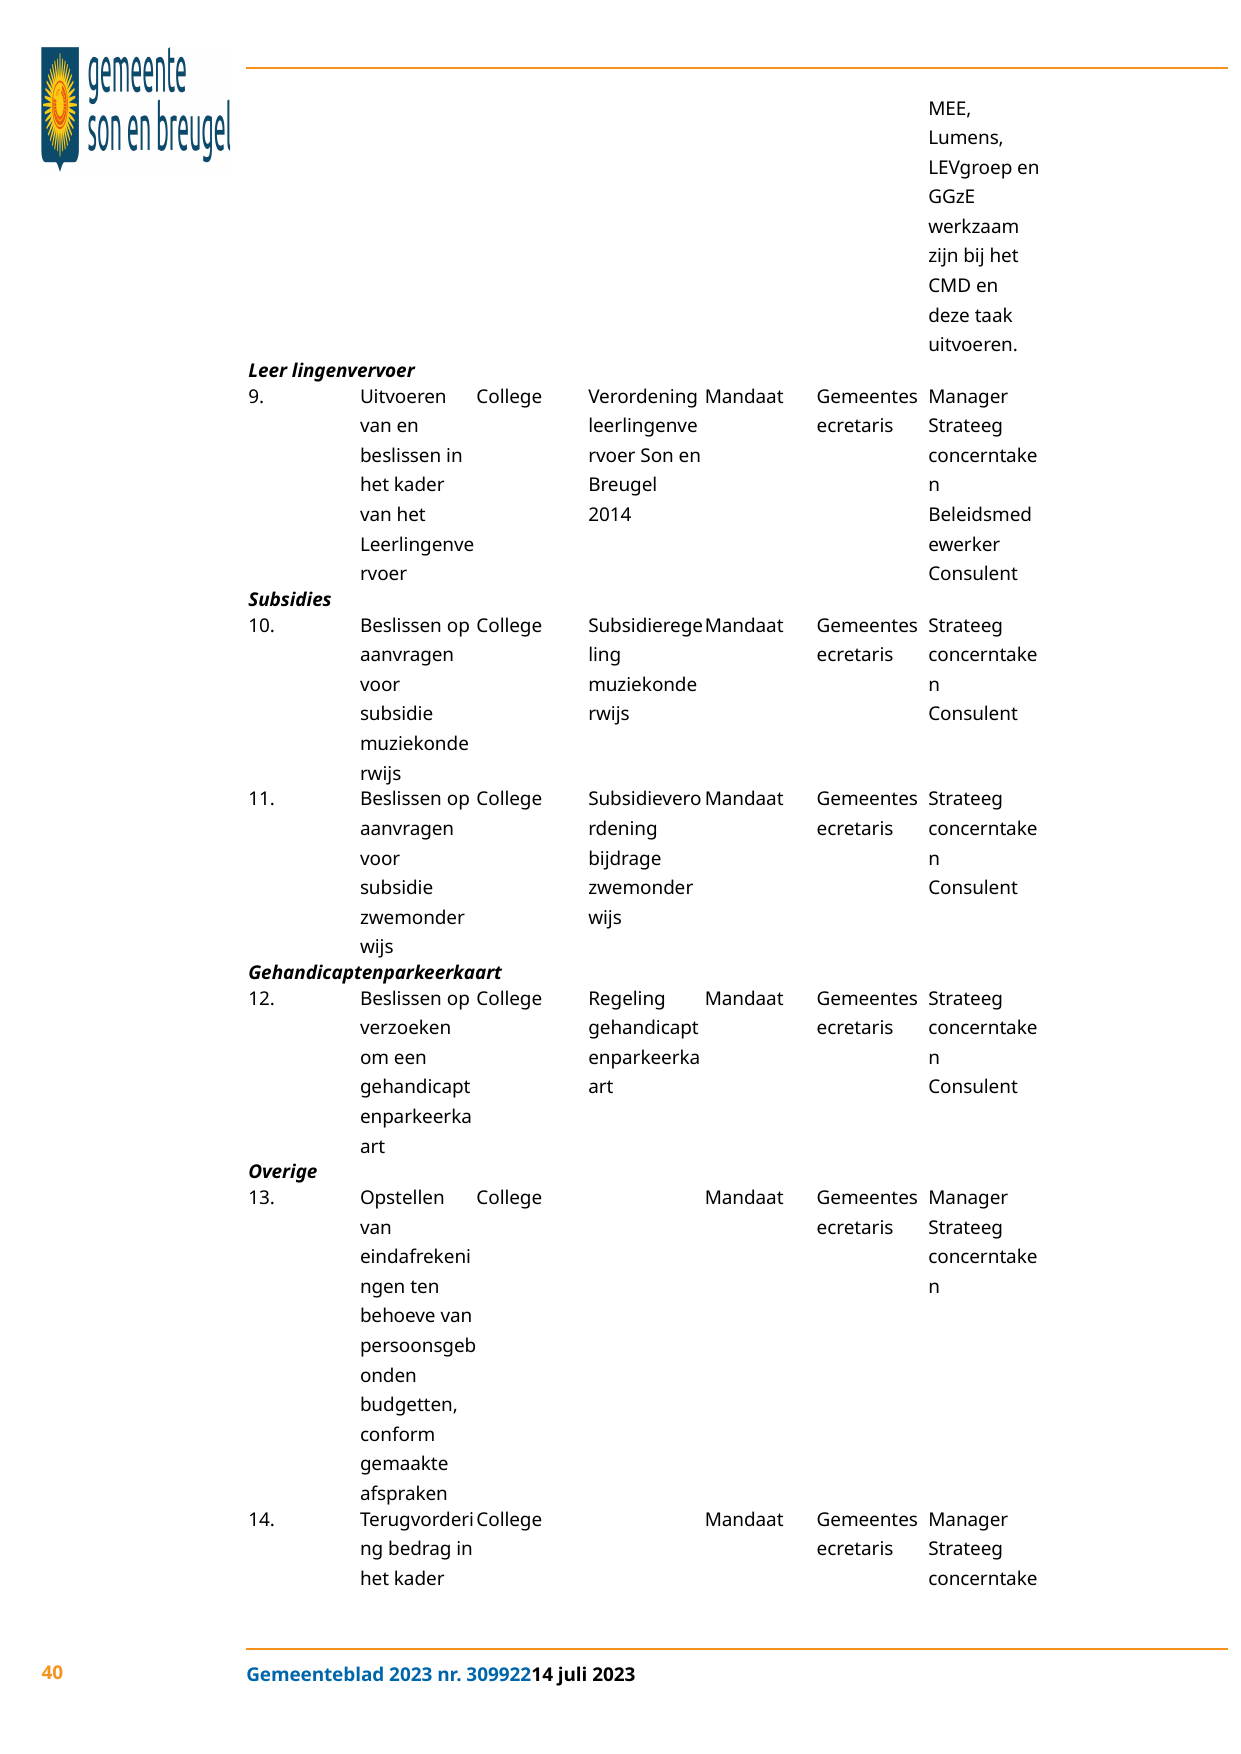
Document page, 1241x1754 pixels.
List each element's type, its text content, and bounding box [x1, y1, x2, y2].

table_cell Subsidies [248, 586, 1152, 612]
table_cell Regeling gehandicaptenparkeerkaart [588, 985, 704, 1158]
table_cell Opstellen van eindafrekeningen ten behoeve van persoonsgebonden budgetten, conform gemaakte afspraken [360, 1184, 476, 1506]
table_cell Mandaat [705, 1184, 816, 1506]
table_cell Verordening leerlingenvervoer Son en Breugel 2014 [588, 383, 704, 586]
table_cell Leer lingenvervoer [248, 357, 1152, 383]
table_cell 14. [248, 1506, 360, 1591]
table_cell Manager Strateeg concerntaken [928, 1184, 1040, 1506]
table_cell Strateeg concerntaken Consulent [928, 786, 1040, 959]
table_cell [588, 1506, 704, 1591]
table_cell Gemeentesecretaris [816, 1506, 928, 1591]
table_cell [248, 95, 360, 357]
table_cell Mandaat [705, 786, 816, 959]
table_cell Mandaat [705, 383, 816, 586]
table_cell Manager Strateeg concerntaken Beleidsmedewerker Consulent [928, 383, 1040, 586]
table_cell MEE, Lumens, LEVgroep en GGzE werkzaam zijn bij het CMD en deze taak uitvoeren. [928, 95, 1040, 357]
table_cell Beslissen op aanvragen voor subsidie zwemonderwijs [360, 786, 476, 959]
table_cell 9. [248, 383, 360, 586]
table_cell [1040, 786, 1152, 959]
table_cell [360, 95, 476, 357]
table_cell Subsidieverordening bijdrage zwemonderwijs [588, 786, 704, 959]
table_cell [588, 95, 704, 357]
table_cell [1040, 1184, 1152, 1506]
table_cell College [476, 1506, 588, 1591]
table_cell Mandaat [705, 985, 816, 1158]
table_cell Overige [248, 1159, 1152, 1184]
table_cell Beslissen op verzoeken om een gehandicaptenparkeerkaart [360, 985, 476, 1158]
table_cell College [476, 985, 588, 1158]
table_cell Gemeentesecretaris [816, 612, 928, 786]
table_cell Gehandicaptenparkeerkaart [248, 959, 1152, 985]
table_cell College [476, 786, 588, 959]
table_cell College [476, 1184, 588, 1506]
table_cell Gemeentesecretaris [816, 786, 928, 959]
table_cell Strateeg concerntaken Consulent [928, 985, 1040, 1158]
table_cell Gemeentesecretaris [816, 1184, 928, 1506]
picture [41, 47, 231, 172]
table_cell Strateeg concerntaken Consulent [928, 612, 1040, 786]
table_cell [1040, 612, 1152, 786]
table_cell Gemeentesecretaris [816, 383, 928, 586]
table_cell College [476, 612, 588, 786]
table_cell 10. [248, 612, 360, 786]
table_cell Manager Strateeg concerntake [928, 1506, 1040, 1591]
table_cell 13. [248, 1184, 360, 1506]
table_cell [588, 1184, 704, 1506]
table_cell [1040, 985, 1152, 1158]
table_cell 11. [248, 786, 360, 959]
table_cell [705, 95, 816, 357]
table_cell [1040, 1506, 1152, 1591]
table_cell Terugvordering bedrag in het kader [360, 1506, 476, 1591]
table_cell Mandaat [705, 612, 816, 786]
table_cell College [476, 383, 588, 586]
table_cell Subsidieregeling muziekonderwijs [588, 612, 704, 786]
table_cell [1040, 383, 1152, 586]
table_cell [1040, 95, 1152, 357]
table_cell Gemeentesecretaris [816, 985, 928, 1158]
table_cell Uitvoeren van en beslissen in het kader van het Leerlingenvervoer [360, 383, 476, 586]
table_cell Mandaat [705, 1506, 816, 1591]
table_cell [816, 95, 928, 357]
table_cell [476, 95, 588, 357]
table_cell Beslissen op aanvragen voor subsidie muziekonderwijs [360, 612, 476, 786]
table_cell 12. [248, 985, 360, 1158]
